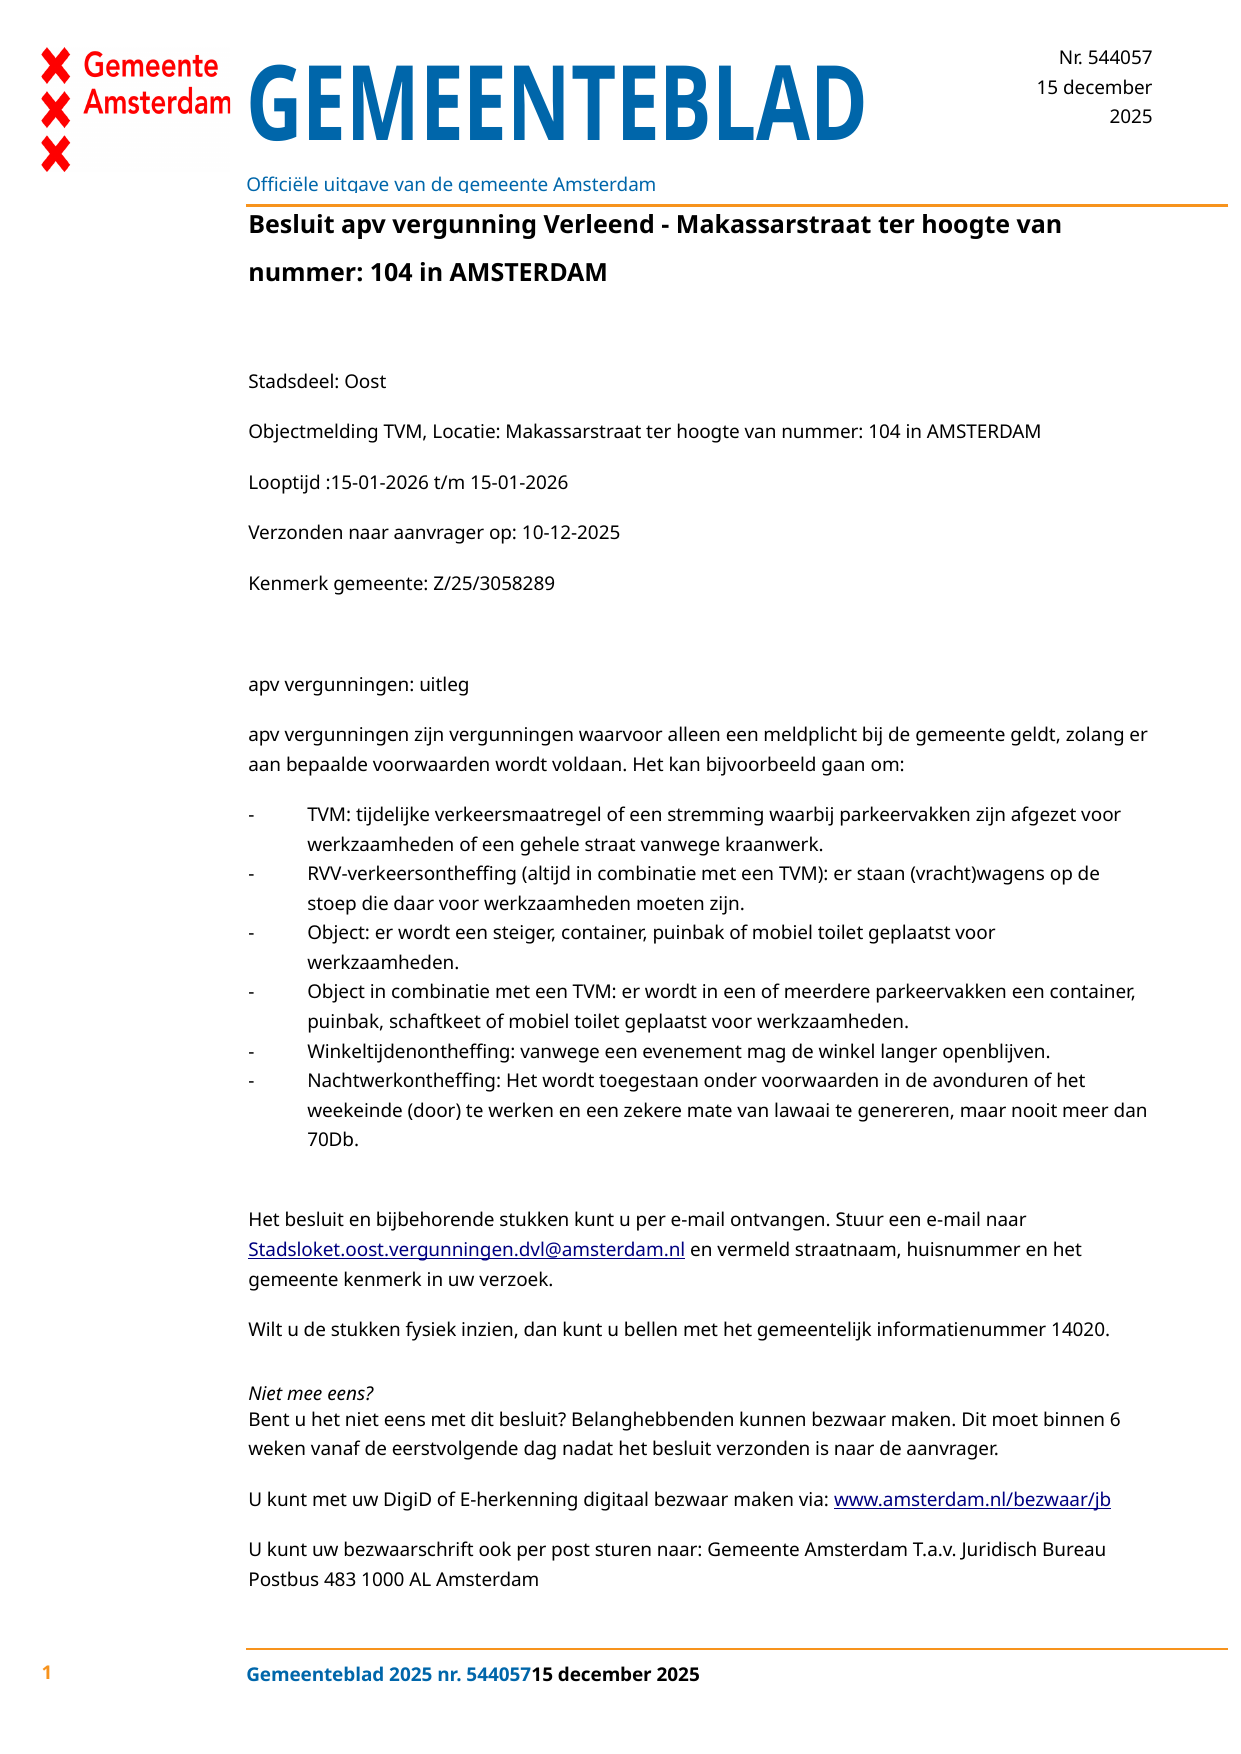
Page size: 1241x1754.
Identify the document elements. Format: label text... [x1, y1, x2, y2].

picture [41, 47, 231, 172]
list Object in combinatie met een TVM: er wordt in een of meerdere parkeervakken een container, puinbak, schaftkeet of mobiel toilet geplaatst voor werkzaamheden. [248, 979, 1152, 1034]
text apv vergunningen zijn vergunningen waarvoor alleen een meldplicht bij de gemeente geldt, zolang er aan bepaalde voorwaarden wordt voldaan. Het kan bijvoorbeeld gaan om: [248, 721, 1152, 777]
text Stadsdeel: Oost [248, 368, 1152, 394]
text apv vergunningen: uitleg [248, 671, 1152, 697]
text Verzonden naar aanvrager op: 10-12-2025 [248, 519, 1152, 545]
list RVV-verkeersontheffing (altijd in combinatie met een TVM): er staan (vracht)wagens op de stoep die daar voor werkzaamheden moeten zijn. [248, 860, 1152, 916]
text Wilt u de stukken fysiek inzien, dan kunt u bellen met het gemeentelijk informatienummer 14020. [248, 1316, 1152, 1342]
text U kunt uw bezwaarschrift ook per post sturen naar: Gemeente Amsterdam T.a.v. Juridisch Bureau Postbus 483 1000 AL Amsterdam [248, 1536, 1152, 1592]
list Nachtwerkontheffing: Het wordt toegestaan onder voorwaarden in de avonduren of het weekeinde (door) te werken en een zekere mate van lawaai te genereren, maar nooit meer dan 70Db. [248, 1067, 1152, 1152]
text Looptijd :15-01-2026 t/m 15-01-2026 [248, 469, 1152, 495]
text Kenmerk gemeente: Z/25/3058289 [248, 570, 1152, 596]
text Bent u het niet eens met dit besluit? Belanghebbenden kunnen bezwaar maken. Dit moet binnen 6 weken vanaf de eerstvolgende dag nadat het besluit verzonden is naar de aanvrager. [248, 1406, 1152, 1461]
list TVM: tijdelijke verkeersmaatregel of een stremming waarbij parkeervakken zijn afgezet voor werkzaamheden of een gehele straat vanwege kraanwerk. [248, 801, 1152, 857]
text Niet mee eens? [248, 1380, 1152, 1406]
list Object: er wordt een steiger, container, puinbak of mobiel toilet geplaatst voor werkzaamheden. [248, 919, 1152, 975]
text Objectmelding TVM, Locatie: Makassarstraat ter hoogte van nummer: 104 in AMSTERDAM [248, 419, 1152, 444]
text Het besluit en bijbehorende stukken kunt u per e-mail ontvangen. Stuur een e-mail naar Stadsloket.oost.vergunningen.dvl@amsterdam.nl en vermeld straatnaam, huisnummer en het gemeente kenmerk in uw verzoek. [248, 1207, 1152, 1292]
text Besluit apv vergunning Verleend - Makassarstraat ter hoogte van nummer: 104 in AMSTERDAM [248, 207, 1152, 288]
list Winkeltijdenontheffing: vanwege een evenement mag de winkel langer openblijven. [248, 1038, 1152, 1064]
text U kunt met uw DigiD of E-herkenning digitaal bezwaar maken via: www.amsterdam.nl/bezwaar/jb [248, 1486, 1152, 1512]
